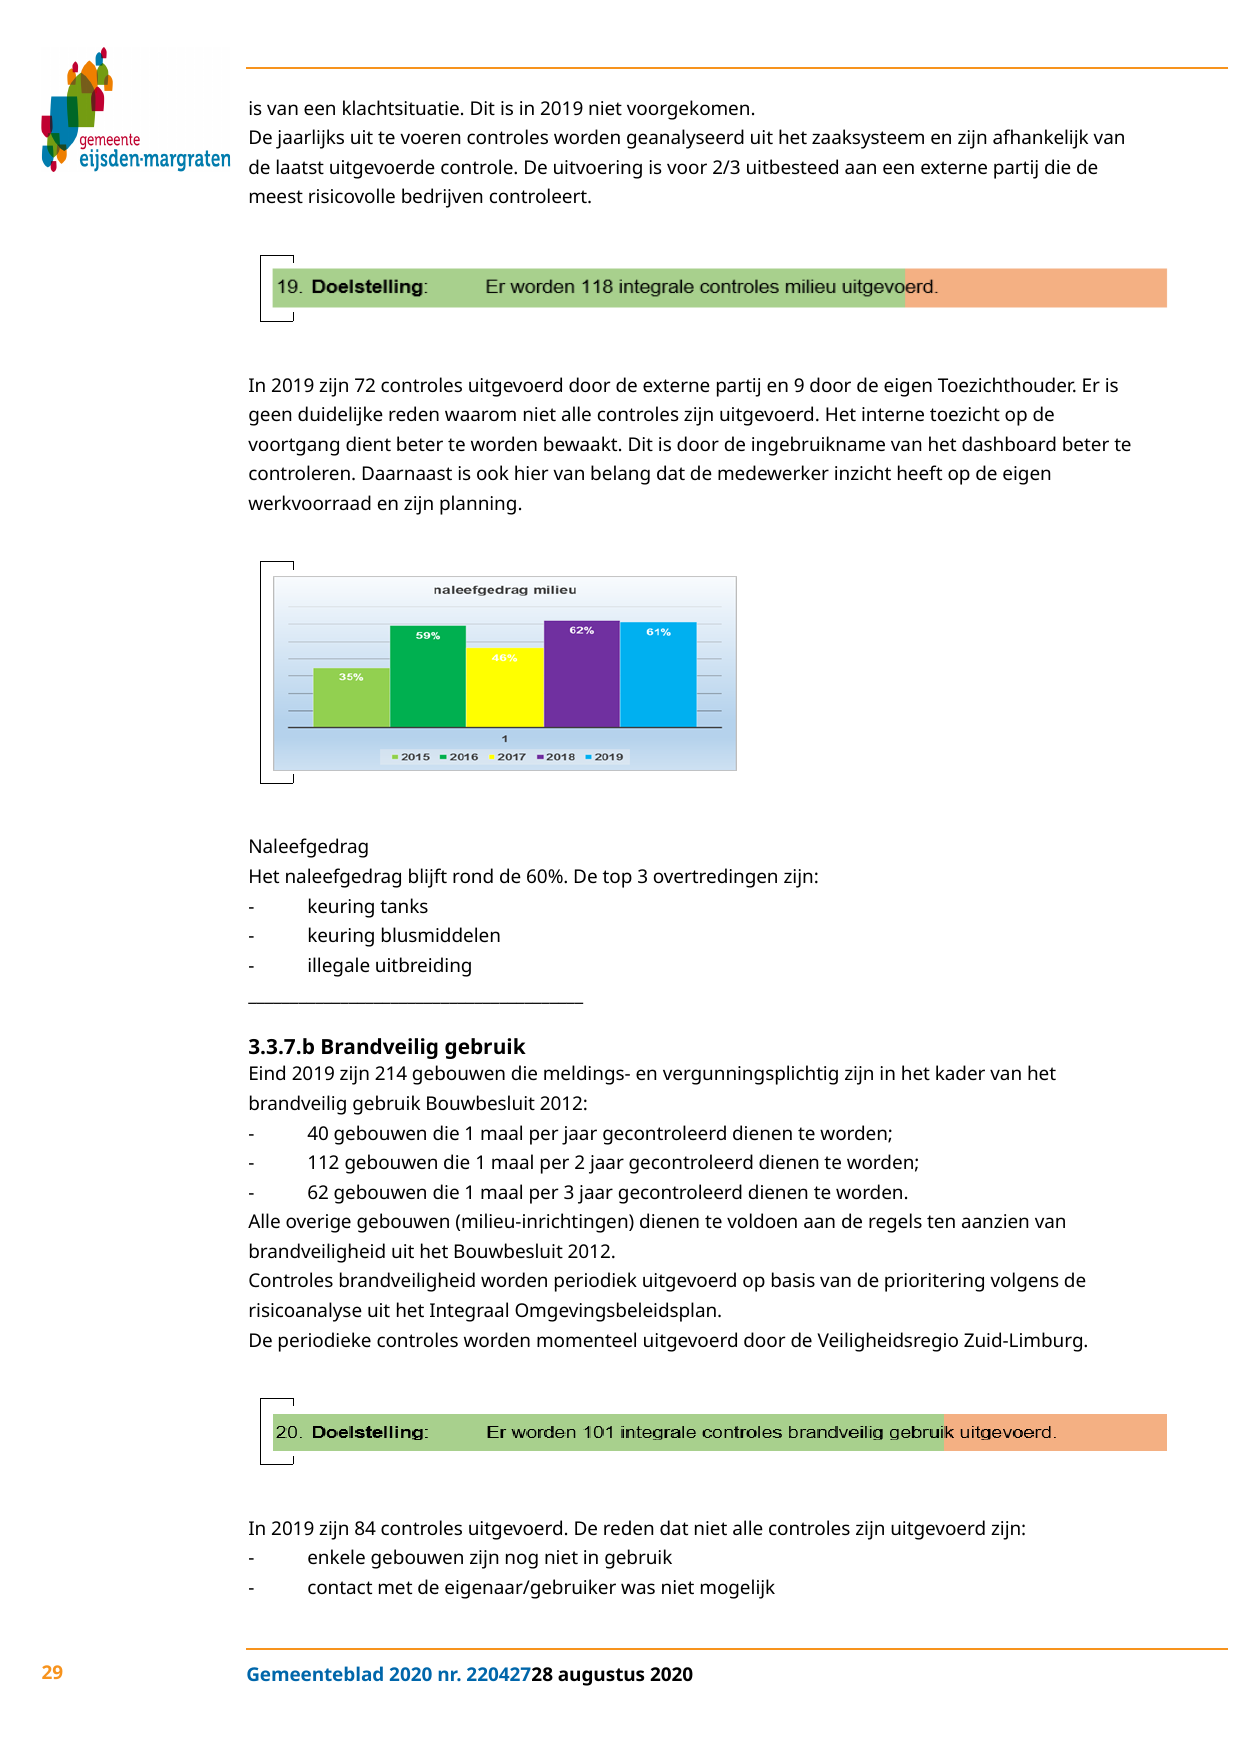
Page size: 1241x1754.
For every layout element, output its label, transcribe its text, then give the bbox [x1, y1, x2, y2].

text Alle overige gebouwen (milieu-inrichtingen) dienen te voldoen aan de regels ten aanzien van brandveiligheid uit het Bouwbesluit 2012. [248, 1208, 1152, 1264]
list 40 gebouwen die 1 maal per jaar gecontroleerd dienen te worden; [248, 1120, 1152, 1145]
text ________________________________________ [248, 982, 1152, 1007]
picture [41, 47, 231, 172]
list keuring blusmiddelen [248, 922, 1152, 948]
list keuring tanks [248, 893, 1152, 919]
text 3.3.7.b Brandveilig gebruik [248, 1032, 1152, 1061]
text De periodieke controles worden momenteel uitgevoerd door de Veiligheidsregio Zuid-Limburg. [248, 1327, 1152, 1352]
text is van een klachtsituatie. Dit is in 2019 niet voorgekomen. [248, 95, 1152, 121]
text In 2019 zijn 72 controles uitgevoerd door de externe partij en 9 door de eigen Toezichthouder. Er is geen duidelijke reden waarom niet alle controles zijn uitgevoerd. Het interne toezicht op de voortgang dient beter te worden bewaakt. Dit is door de ingebruikname van het dashboard beter te controleren. Daarnaast is ook hier van belang dat de medewerker inzicht heeft op de eigen werkvoorraad en zijn planning. [248, 372, 1152, 516]
picture [268, 1406, 1173, 1456]
list contact met de eigenaar/gebruiker was niet mogelijk [248, 1574, 1152, 1600]
text Naleefgedrag [248, 834, 1152, 859]
text Het naleefgedrag blijft rond de 60%. De top 3 overtredingen zijn: [248, 863, 1152, 889]
list 112 gebouwen die 1 maal per 2 jaar gecontroleerd dienen te worden; [248, 1149, 1152, 1175]
text Eind 2019 zijn 214 gebouwen die meldings- en vergunningsplichtig zijn in het kader van het brandveilig gebruik Bouwbesluit 2012: [248, 1061, 1152, 1116]
text Controles brandveiligheid worden periodiek uitgevoerd op basis van de prioritering volgens de risicoanalyse uit het Integraal Omgevingsbeleidsplan. [248, 1268, 1152, 1323]
picture [268, 263, 1173, 312]
list illegale uitbreiding [248, 952, 1152, 978]
picture [268, 570, 742, 774]
list enkele gebouwen zijn nog niet in gebruik [248, 1544, 1152, 1570]
text De jaarlijks uit te voeren controles worden geanalyseerd uit het zaaksysteem en zijn afhankelijk van de laatst uitgevoerde controle. De uitvoering is voor 2/3 uitbesteed aan een externe partij die de meest risicovolle bedrijven controleert. [248, 124, 1152, 209]
text In 2019 zijn 84 controles uitgevoerd. De reden dat niet alle controles zijn uitgevoerd zijn: [248, 1515, 1152, 1541]
list 62 gebouwen die 1 maal per 3 jaar gecontroleerd dienen te worden. [248, 1179, 1152, 1204]
